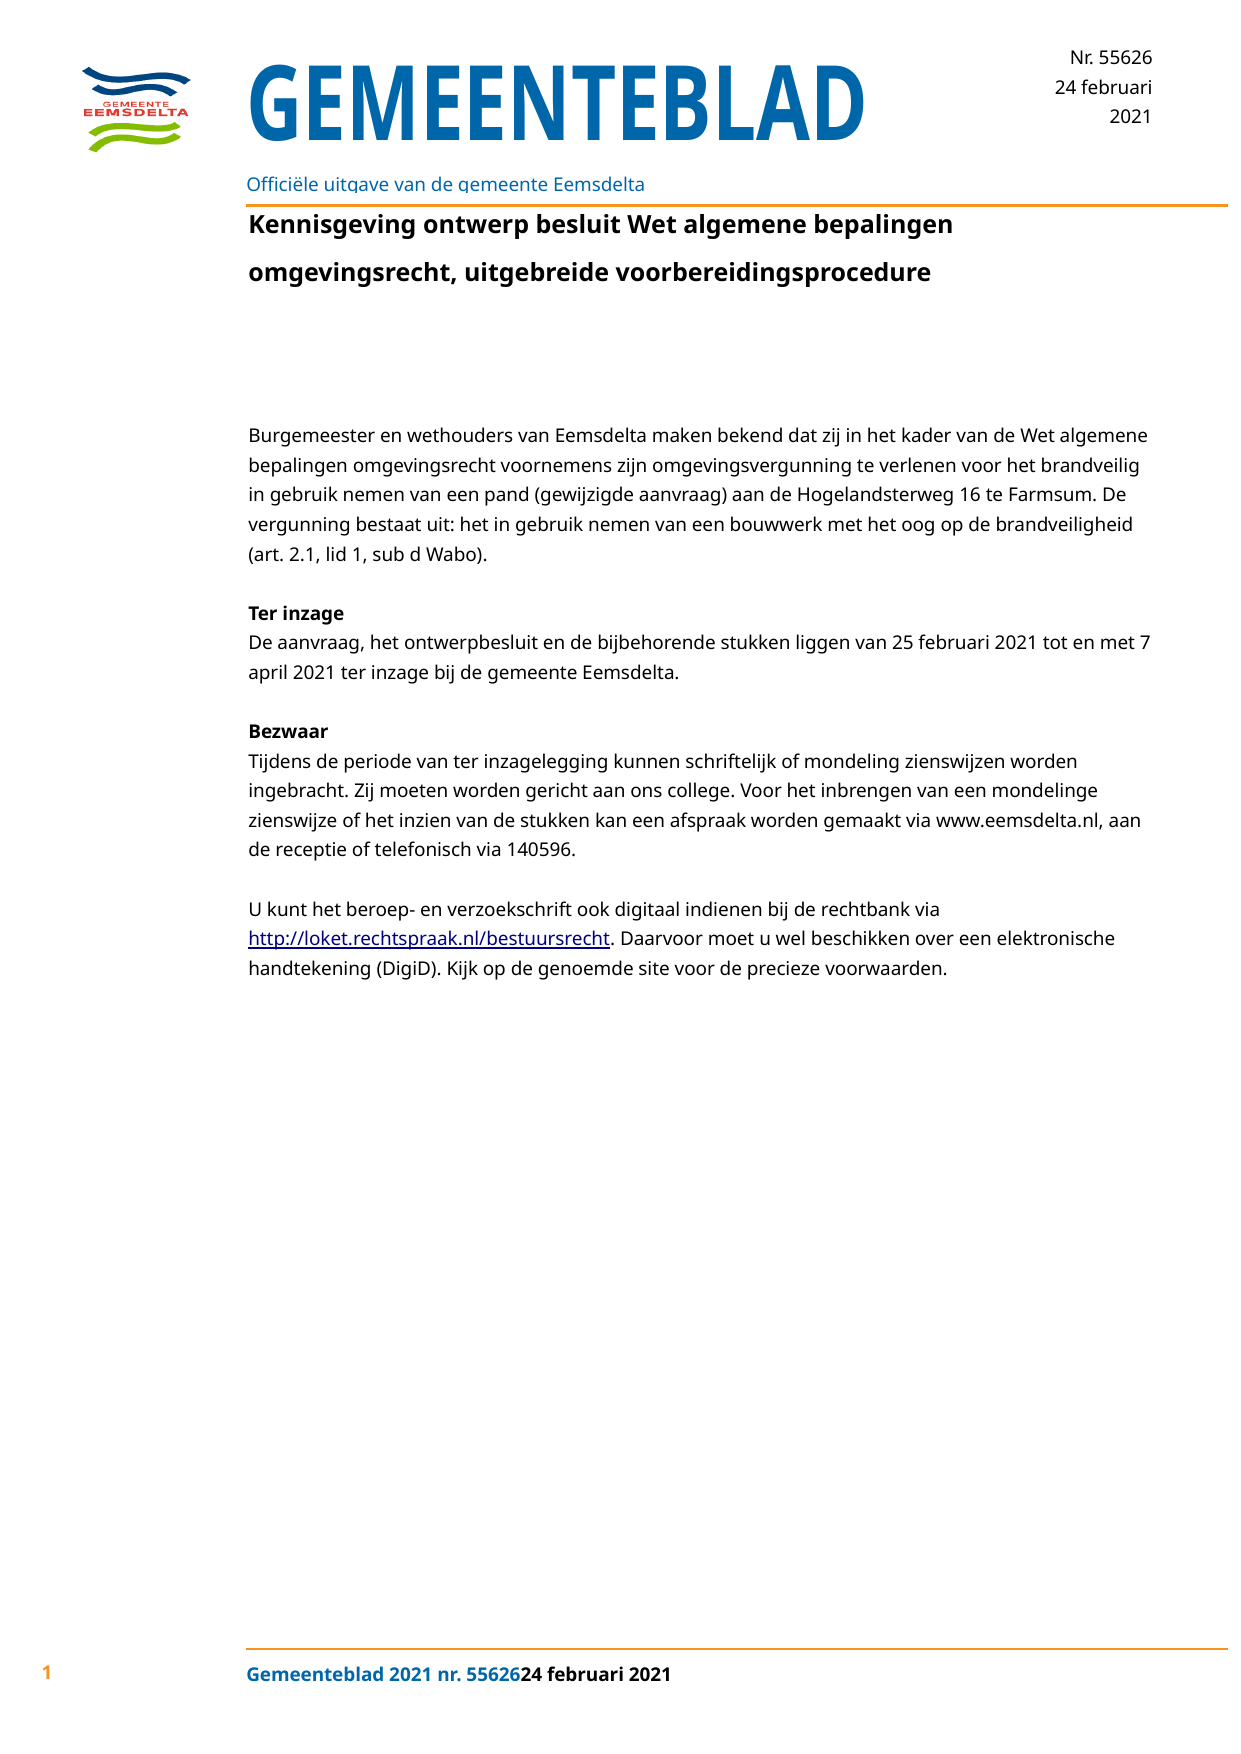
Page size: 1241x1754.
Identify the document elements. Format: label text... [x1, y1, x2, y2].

text Kennisgeving ontwerp besluit Wet algemene bepalingen omgevingsrecht, uitgebreide voorbereidingsprocedure [248, 207, 1152, 288]
text Bezwaar [248, 718, 1152, 744]
text De aanvraag, het ontwerpbesluit en de bijbehorende stukken liggen van 25 februari 2021 tot en met 7 april 2021 ter inzage bij de gemeente Eemsdelta. [248, 629, 1152, 685]
text Burgemeester en wethouders van Eemsdelta maken bekend dat zij in het kader van de Wet algemene bepalingen omgevingsrecht voornemens zijn omgevingsvergunning te verlenen voor het brandveilig in gebruik nemen van een pand (gewijzigde aanvraag) aan de Hogelandsterweg 16 te Farmsum. De vergunning bestaat uit: het in gebruik nemen van een bouwwerk met het oog op de brandveiligheid (art. 2.1, lid 1, sub d Wabo). [248, 422, 1152, 567]
picture [41, 47, 231, 172]
text U kunt het beroep- en verzoekschrift ook digitaal indienen bij de rechtbank via http://loket.rechtspraak.nl/bestuursrecht. Daarvoor moet u wel beschikken over een elektronische handtekening (DigiD). Kijk op de genoemde site voor de precieze voorwaarden. [248, 896, 1152, 981]
text Ter inzage [248, 600, 1152, 626]
text Tijdens de periode van ter inzagelegging kunnen schriftelijk of mondeling zienswijzen worden ingebracht. Zij moeten worden gericht aan ons college. Voor het inbrengen van een mondelinge zienswijze of het inzien van de stukken kan een afspraak worden gemaakt via www.eemsdelta.nl, aan de receptie of telefonisch via 140596. [248, 748, 1152, 862]
